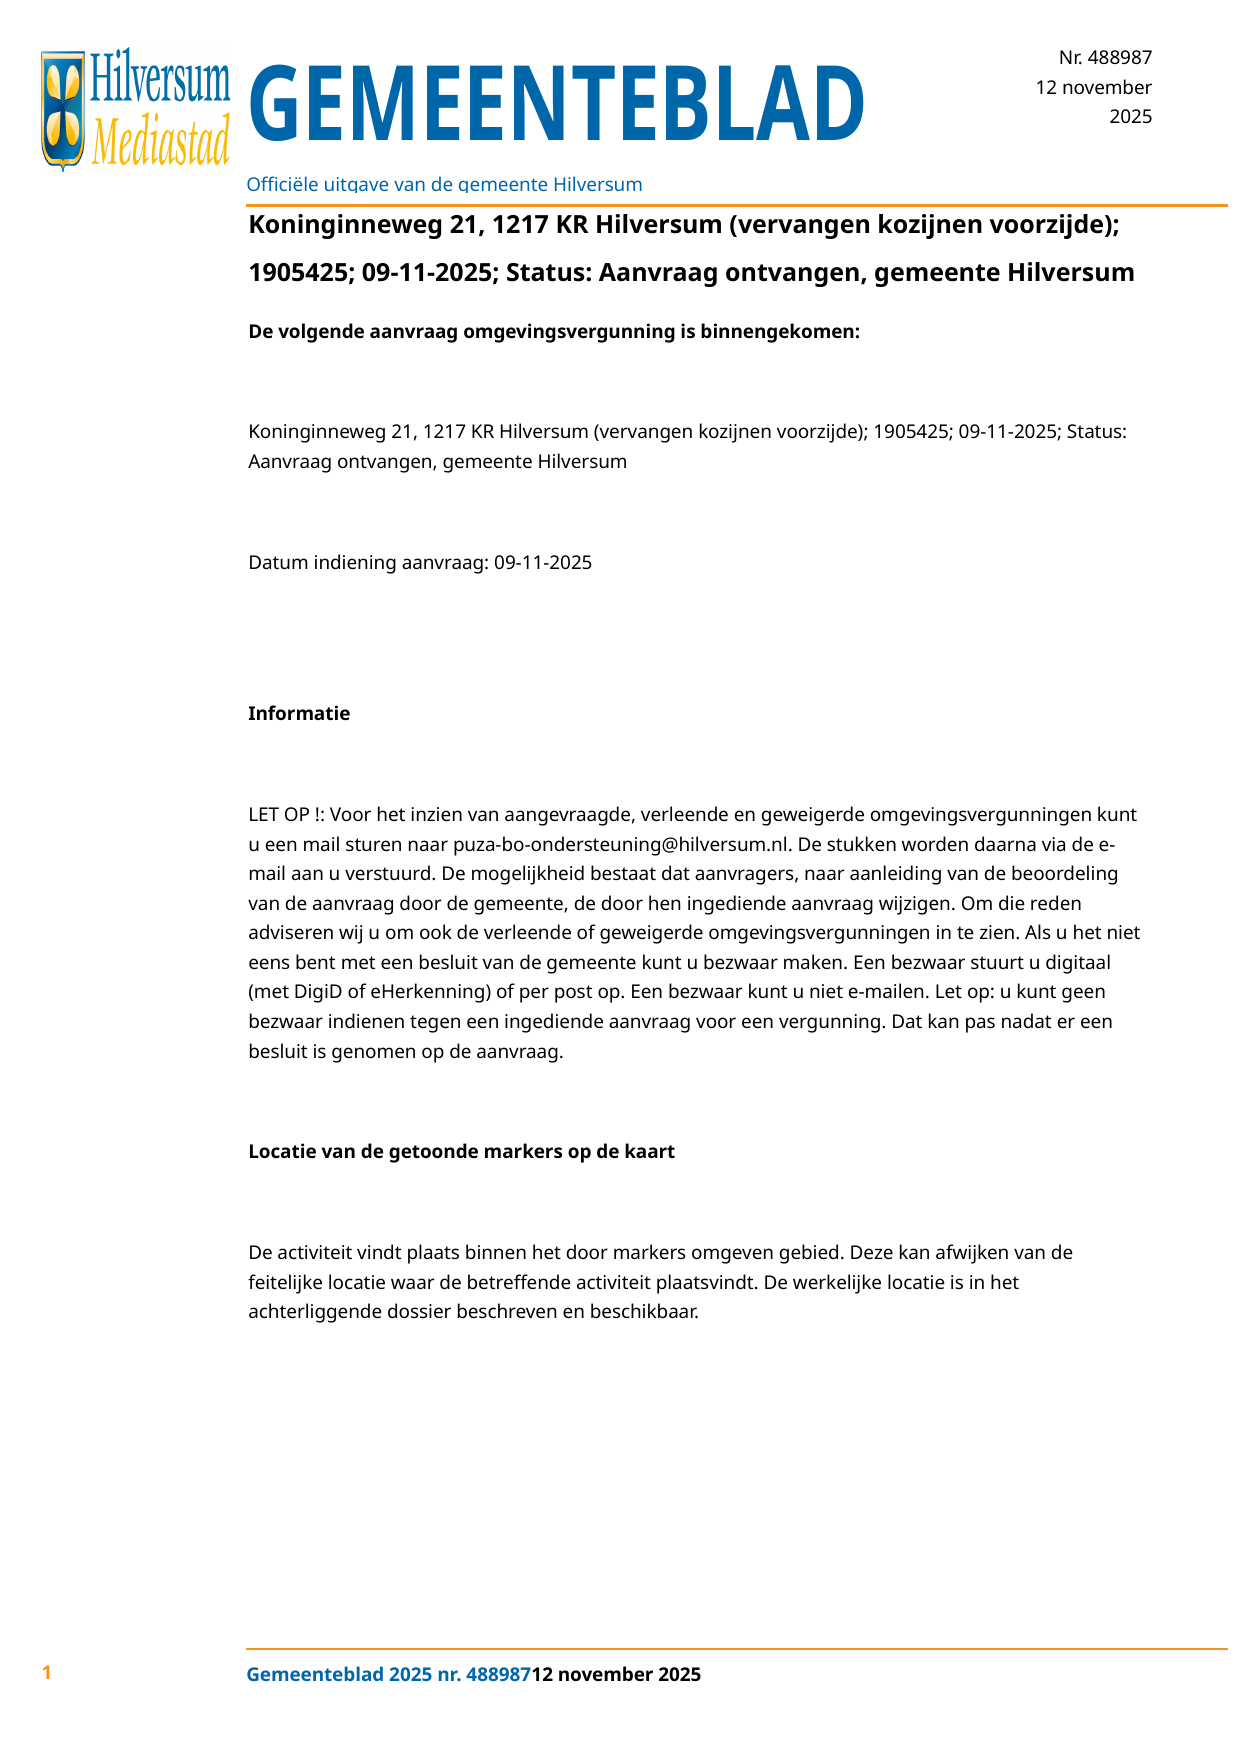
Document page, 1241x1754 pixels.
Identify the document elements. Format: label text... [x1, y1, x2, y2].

text Informatie [248, 700, 1152, 726]
text Koninginneweg 21, 1217 KR Hilversum (vervangen kozijnen voorzijde); 1905425; 09-11-2025; Status: Aanvraag ontvangen, gemeente Hilversum [248, 207, 1152, 288]
text Koninginneweg 21, 1217 KR Hilversum (vervangen kozijnen voorzijde); 1905425; 09-11-2025; Status: Aanvraag ontvangen, gemeente Hilversum [248, 419, 1152, 474]
text Datum indiening aanvraag: 09-11-2025 [248, 549, 1152, 575]
text Locatie van de getoonde markers op de kaart [248, 1139, 1152, 1164]
text De volgende aanvraag omgevingsvergunning is binnengekomen: [248, 318, 1152, 344]
text LET OP !: Voor het inzien van aangevraagde, verleende en geweigerde omgevingsvergunningen kunt u een mail sturen naar puza-bo-ondersteuning@hilversum.nl. De stukken worden daarna via de e-mail aan u verstuurd. De mogelijkheid bestaat dat aanvragers, naar aanleiding van de beoordeling van de aanvraag door de gemeente, de door hen ingediende aanvraag wijzigen. Om die reden adviseren wij u om ook de verleende of geweigerde omgevingsvergunningen in te zien. Als u het niet eens bent met een besluit van de gemeente kunt u bezwaar maken. Een bezwaar stuurt u digitaal (met DigiD of eHerkenning) of per post op. Een bezwaar kunt u niet e-mailen. Let op: u kunt geen bezwaar indienen tegen een ingediende aanvraag voor een vergunning. Dat kan pas nadat er een besluit is genomen op de aanvraag. [248, 801, 1152, 1064]
picture [41, 47, 231, 172]
text De activiteit vindt plaats binnen het door markers omgeven gebied. Deze kan afwijken van de feitelijke locatie waar de betreffende activiteit plaatsvindt. De werkelijke locatie is in het achterliggende dossier beschreven en beschikbaar. [248, 1239, 1152, 1324]
